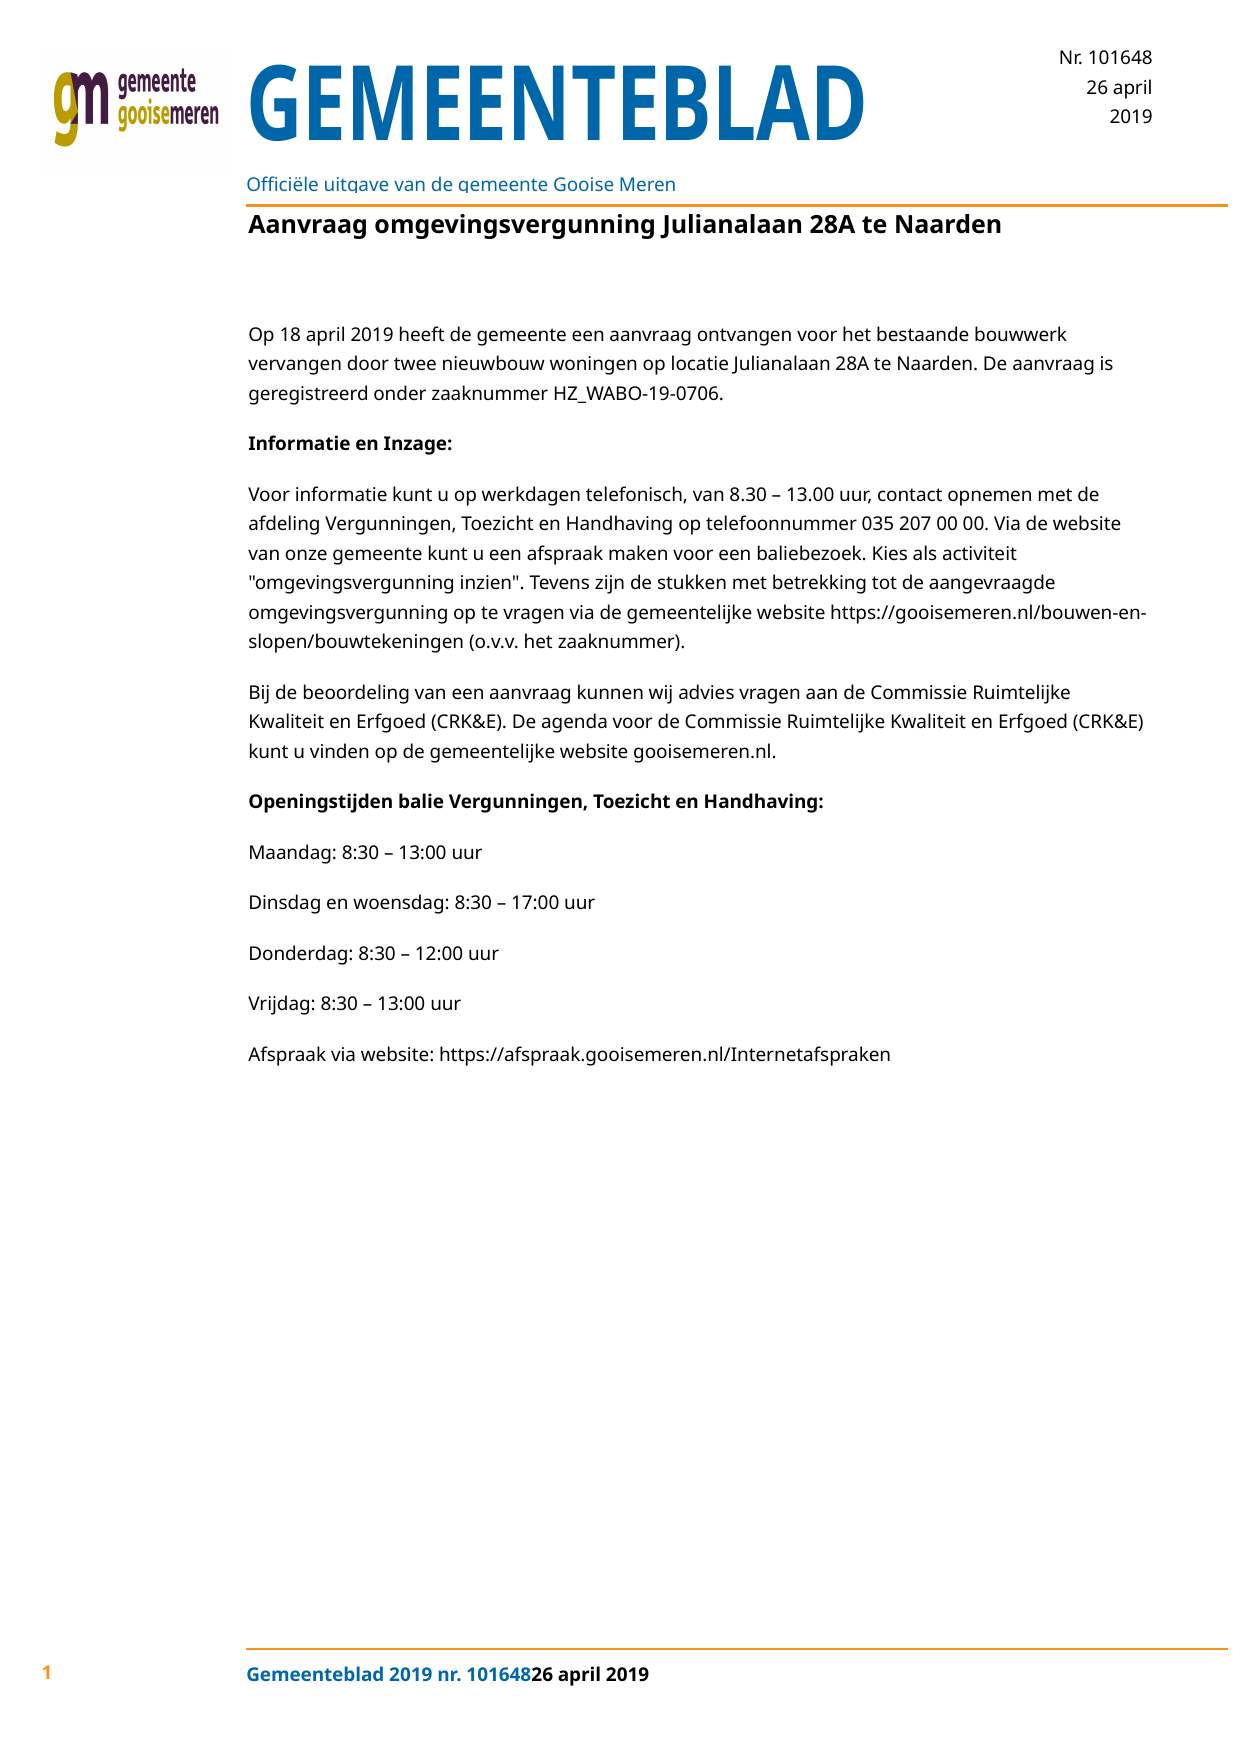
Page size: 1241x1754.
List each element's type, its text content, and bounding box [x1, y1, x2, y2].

text Voor informatie kunt u op werkdagen telefonisch, van 8.30 – 13.00 uur, contact opnemen met de afdeling Vergunningen, Toezicht en Handhaving op telefoonnummer 035 207 00 00. Via de website van onze gemeente kunt u een afspraak maken voor een baliebezoek. Kies als activiteit "omgevingsvergunning inzien". Tevens zijn de stukken met betrekking tot de aangevraagde omgevingsvergunning op te vragen via de gemeentelijke website https://gooisemeren.nl/bouwen-en-slopen/bouwtekeningen (o.v.v. het zaaknummer). [248, 481, 1152, 654]
text Dinsdag en woensdag: 8:30 – 17:00 uur [248, 889, 1152, 915]
picture [41, 47, 231, 172]
text Openingstijden balie Vergunningen, Toezicht en Handhaving: [248, 789, 1152, 814]
text Op 18 april 2019 heeft de gemeente een aanvraag ontvangen voor het bestaande bouwwerk vervangen door twee nieuwbouw woningen op locatie Julianalaan 28A te Naarden. De aanvraag is geregistreerd onder zaaknummer HZ_WABO-19-0706. [248, 321, 1152, 406]
text Donderdag: 8:30 – 12:00 uur [248, 940, 1152, 966]
text Informatie en Inzage: [248, 430, 1152, 456]
text Afspraak via website: https://afspraak.gooisemeren.nl/Internetafspraken [248, 1041, 1152, 1066]
text Vrijdag: 8:30 – 13:00 uur [248, 990, 1152, 1016]
text Maandag: 8:30 – 13:00 uur [248, 839, 1152, 865]
text Bij de beoordeling van een aanvraag kunnen wij advies vragen aan de Commissie Ruimtelijke Kwaliteit en Erfgoed (CRK&E). De agenda voor de Commissie Ruimtelijke Kwaliteit en Erfgoed (CRK&E) kunt u vinden op de gemeentelijke website gooisemeren.nl. [248, 679, 1152, 764]
text Aanvraag omgevingsvergunning Julianalaan 28A te Naarden [248, 207, 1152, 241]
